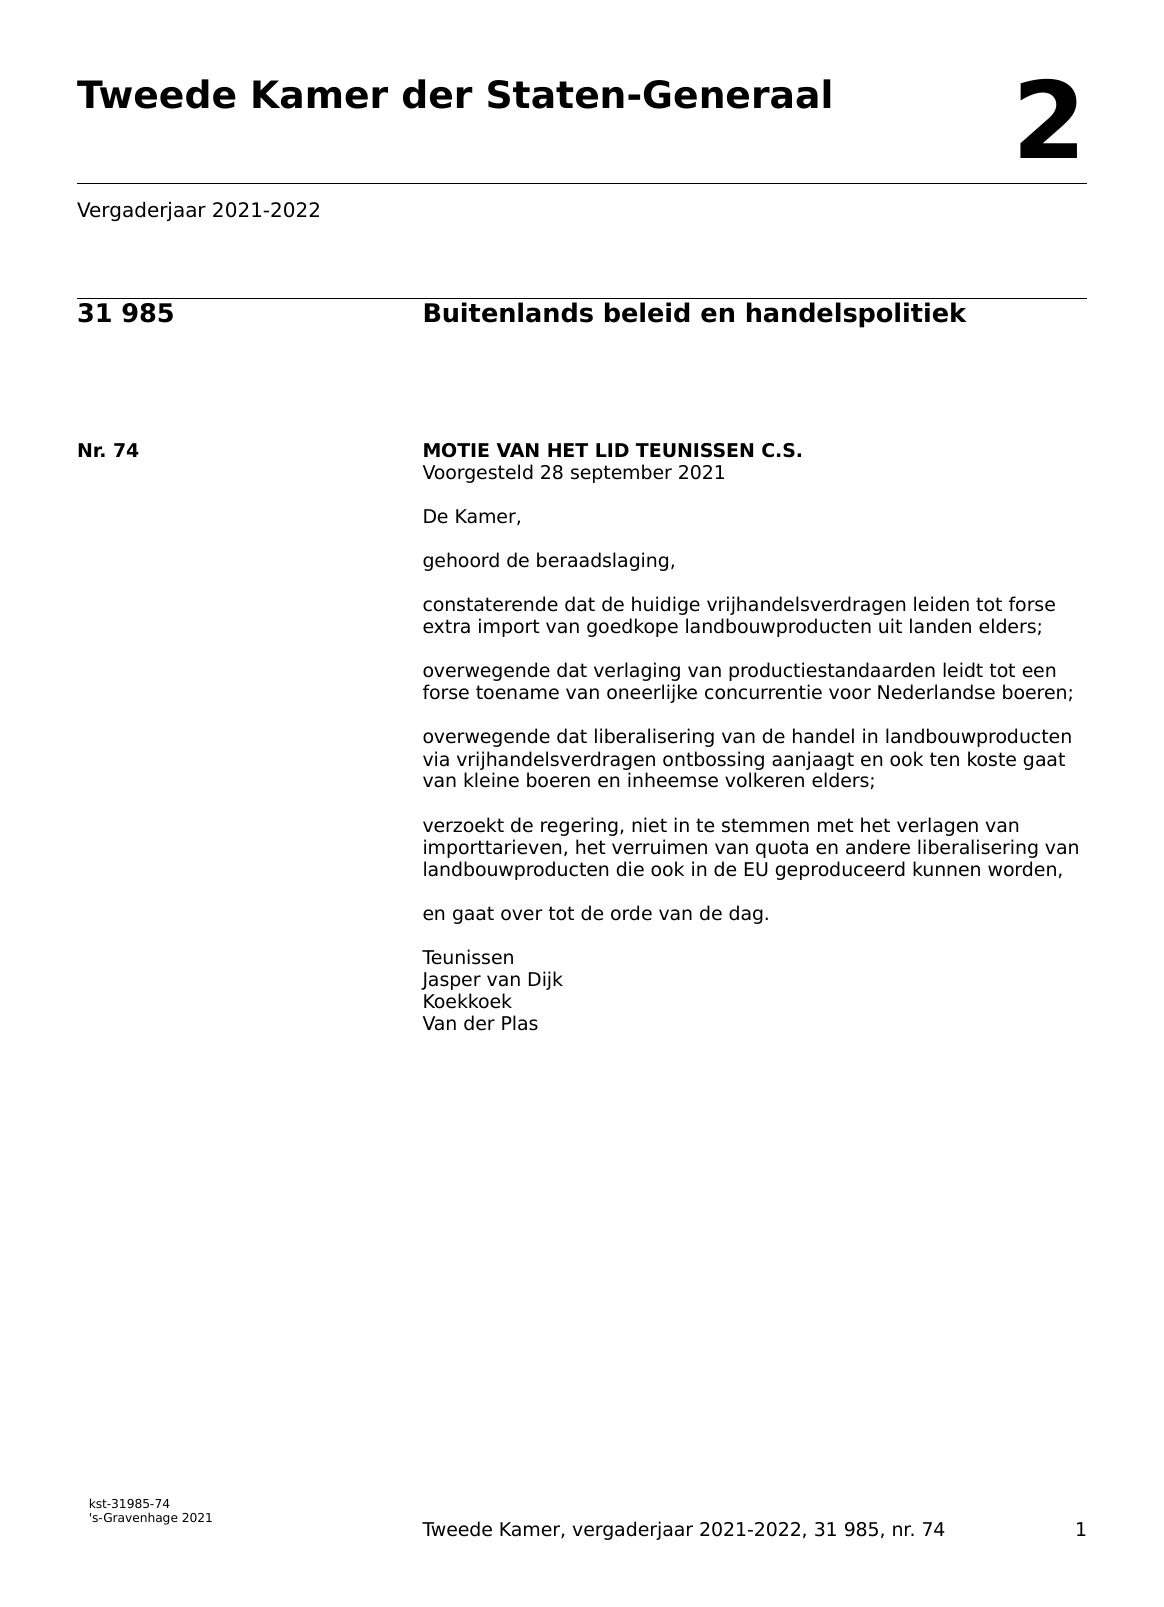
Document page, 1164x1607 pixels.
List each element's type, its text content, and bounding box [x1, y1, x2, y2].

text 's-Gravenhage 2021 [88, 1511, 323, 1525]
subtitle 31 985 Buitenlands beleid en handelspolitiek [77, 299, 1087, 329]
text overwegende dat verlaging van productiestandaarden leidt tot een forse toename van oneerlijke concurrentie voor Nederlandse boeren; [422, 660, 1087, 704]
table_header 2 [886, 59, 1087, 183]
text constaterende dat de huidige vrijhandelsverdragen leiden tot forse extra import van goedkope landbouwproducten uit landen elders; [422, 594, 1087, 638]
table_header Tweede Kamer der Staten-Generaal [77, 59, 886, 183]
text Voorgesteld 28 september 2021 [422, 462, 1087, 484]
text Van der Plas [422, 1013, 1087, 1035]
table_cell Vergaderjaar 2021-2022 [77, 184, 1087, 298]
text kst-31985-74 [88, 1497, 323, 1511]
text Teunissen [422, 947, 1087, 969]
text verzoekt de regering, niet in te stemmen met het verlagen van importtarieven, het verruimen van quota en andere liberalisering van landbouwproducten die ook in de EU geproduceerd kunnen worden, [422, 814, 1087, 881]
text Koekkoek [422, 991, 1087, 1013]
text gehoord de beraadslaging, [422, 550, 1087, 572]
text Jasper van Dijk [422, 969, 1087, 991]
text en gaat over tot de orde van de dag. [422, 903, 1087, 925]
text De Kamer, [422, 506, 1087, 528]
text overwegende dat liberalisering van de handel in landbouwproducten via vrijhandelsverdragen ontbossing aanjaagt en ook ten koste gaat van kleine boeren en inheemse volkeren elders; [422, 726, 1087, 792]
subtitle Nr. 74 MOTIE VAN HET LID TEUNISSEN C.S. [77, 440, 1087, 462]
